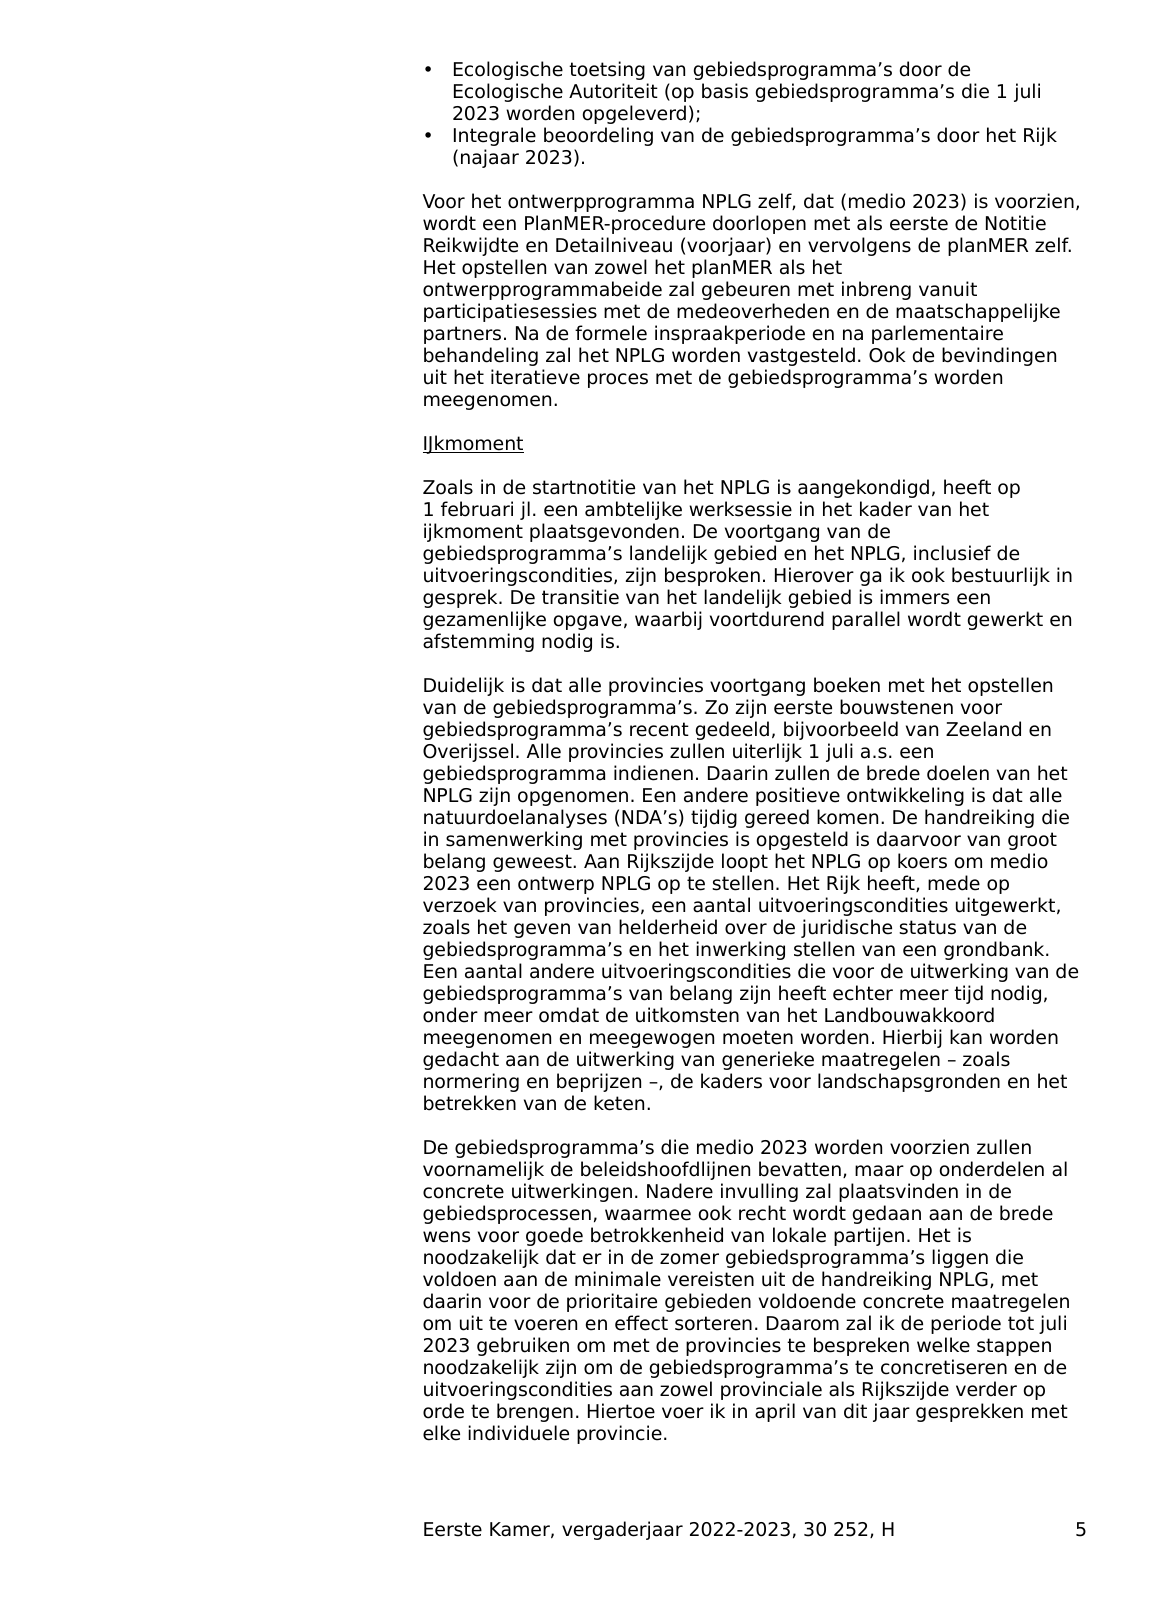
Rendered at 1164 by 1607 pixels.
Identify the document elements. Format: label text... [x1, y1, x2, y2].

text De gebiedsprogramma’s die medio 2023 worden voorzien zullen voornamelijk de beleidshoofdlijnen bevatten, maar op onderdelen al concrete uitwerkingen. Nadere invulling zal plaatsvinden in de gebiedsprocessen, waarmee ook recht wordt gedaan aan de brede wens voor goede betrokkenheid van lokale partijen. Het is noodzakelijk dat er in de zomer gebiedsprogramma’s liggen die voldoen aan de minimale vereisten uit de handreiking NPLG, met daarin voor de prioritaire gebieden voldoende concrete maatregelen om uit te voeren en effect sorteren. Daarom zal ik de periode tot juli 2023 gebruiken om met de provincies te bespreken welke stappen noodzakelijk zijn om de gebiedsprogramma’s te concretiseren en de uitvoeringscondities aan zowel provinciale als Rijkszijde verder op orde te brengen. Hiertoe voer ik in april van dit jaar gesprekken met elke individuele provincie. [422, 1137, 1087, 1445]
subtitle IJkmoment [422, 433, 1087, 455]
text • Ecologische toetsing van gebiedsprogramma’s door de Ecologische Autoriteit (op basis gebiedsprogramma’s die 1 juli 2023 worden opgeleverd); [422, 59, 1087, 125]
text Voor het ontwerpprogramma NPLG zelf, dat (medio 2023) is voorzien, wordt een PlanMER-procedure doorlopen met als eerste de Notitie Reikwijdte en Detailniveau (voorjaar) en vervolgens de planMER zelf. Het opstellen van zowel het planMER als het ontwerpprogrammabeide zal gebeuren met inbreng vanuit participatiesessies met de medeoverheden en de maatschappelijke partners. Na de formele inspraakperiode en na parlementaire behandeling zal het NPLG worden vastgesteld. Ook de bevindingen uit het iteratieve proces met de gebiedsprogramma’s worden meegenomen. [422, 191, 1087, 411]
text • Integrale beoordeling van de gebiedsprogramma’s door het Rijk (najaar 2023). [422, 125, 1087, 169]
text Zoals in de startnotitie van het NPLG is aangekondigd, heeft op 1 februari jl. een ambtelijke werksessie in het kader van het ijkmoment plaatsgevonden. De voortgang van de gebiedsprogramma’s landelijk gebied en het NPLG, inclusief de uitvoeringscondities, zijn besproken. Hierover ga ik ook bestuurlijk in gesprek. De transitie van het landelijk gebied is immers een gezamenlijke opgave, waarbij voortdurend parallel wordt gewerkt en afstemming nodig is. [422, 477, 1087, 653]
text Duidelijk is dat alle provincies voortgang boeken met het opstellen van de gebiedsprogramma’s. Zo zijn eerste bouwstenen voor gebiedsprogramma’s recent gedeeld, bijvoorbeeld van Zeeland en Overijssel. Alle provincies zullen uiterlijk 1 juli a.s. een gebiedsprogramma indienen. Daarin zullen de brede doelen van het NPLG zijn opgenomen. Een andere positieve ontwikkeling is dat alle natuurdoelanalyses (NDA’s) tijdig gereed komen. De handreiking die in samenwerking met provincies is opgesteld is daarvoor van groot belang geweest. Aan Rijkszijde loopt het NPLG op koers om medio 2023 een ontwerp NPLG op te stellen. Het Rijk heeft, mede op verzoek van provincies, een aantal uitvoeringscondities uitgewerkt, zoals het geven van helderheid over de juridische status van de gebiedsprogramma’s en het inwerking stellen van een grondbank. Een aantal andere uitvoeringscondities die voor de uitwerking van de gebiedsprogramma’s van belang zijn heeft echter meer tijd nodig, onder meer omdat de uitkomsten van het Landbouwakkoord meegenomen en meegewogen moeten worden. Hierbij kan worden gedacht aan de uitwerking van generieke maatregelen – zoals normering en beprijzen –, de kaders voor landschapsgronden en het betrekken van de keten. [422, 675, 1087, 1115]
